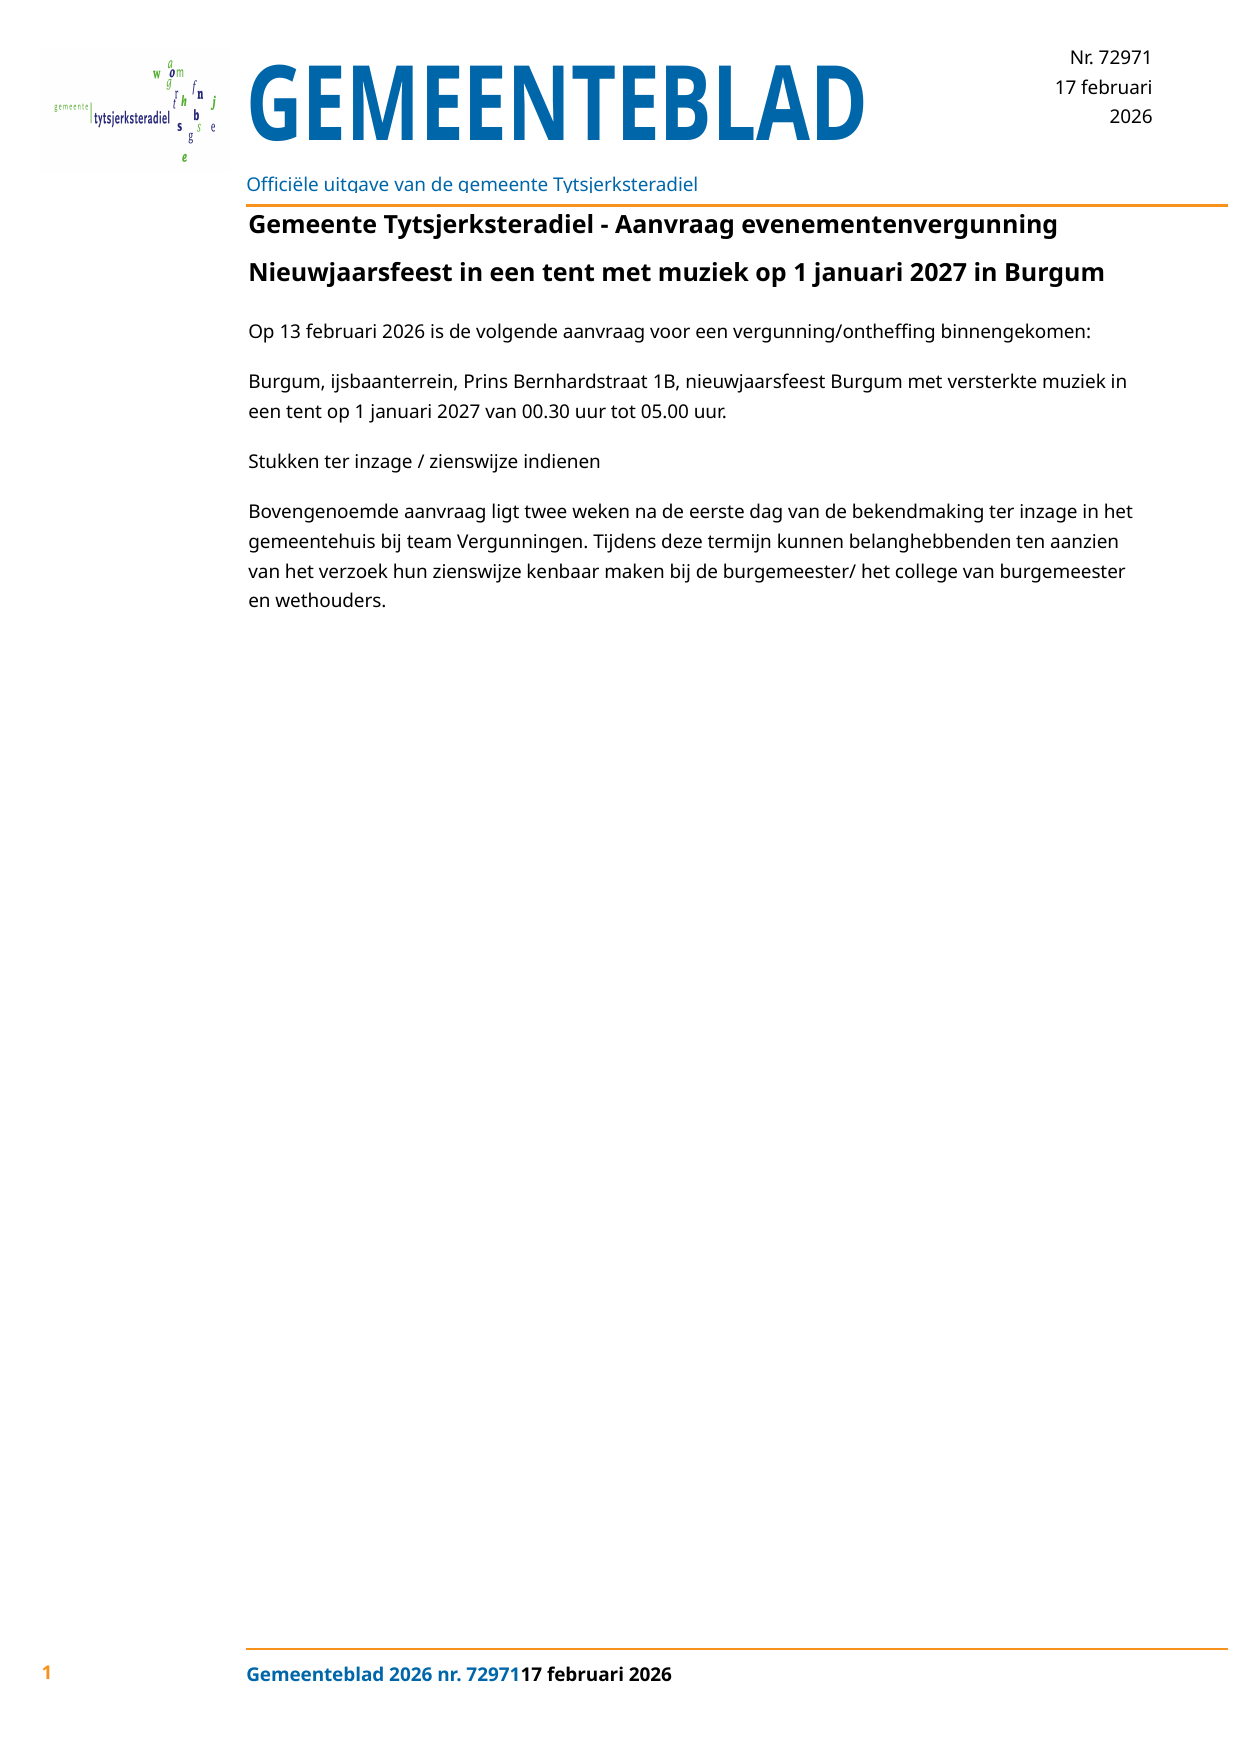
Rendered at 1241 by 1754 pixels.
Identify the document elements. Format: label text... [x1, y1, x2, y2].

text Op 13 februari 2026 is de volgende aanvraag voor een vergunning/ontheffing binnengekomen: [248, 318, 1152, 344]
text Stukken ter inzage / zienswijze indienen [248, 448, 1152, 474]
text Burgum, ijsbaanterrein, Prins Bernhardstraat 1B, nieuwjaarsfeest Burgum met versterkte muziek in een tent op 1 januari 2027 van 00.30 uur tot 05.00 uur. [248, 368, 1152, 424]
text Bovengenoemde aanvraag ligt twee weken na de eerste dag van de bekendmaking ter inzage in het gemeentehuis bij team Vergunningen. Tijdens deze termijn kunnen belanghebbenden ten aanzien van het verzoek hun zienswijze kenbaar maken bij de burgemeester/ het college van burgemeester en wethouders. [248, 499, 1152, 613]
text Gemeente Tytsjerksteradiel - Aanvraag evenementenvergunning Nieuwjaarsfeest in een tent met muziek op 1 januari 2027 in Burgum [248, 207, 1152, 288]
picture [41, 47, 231, 172]
